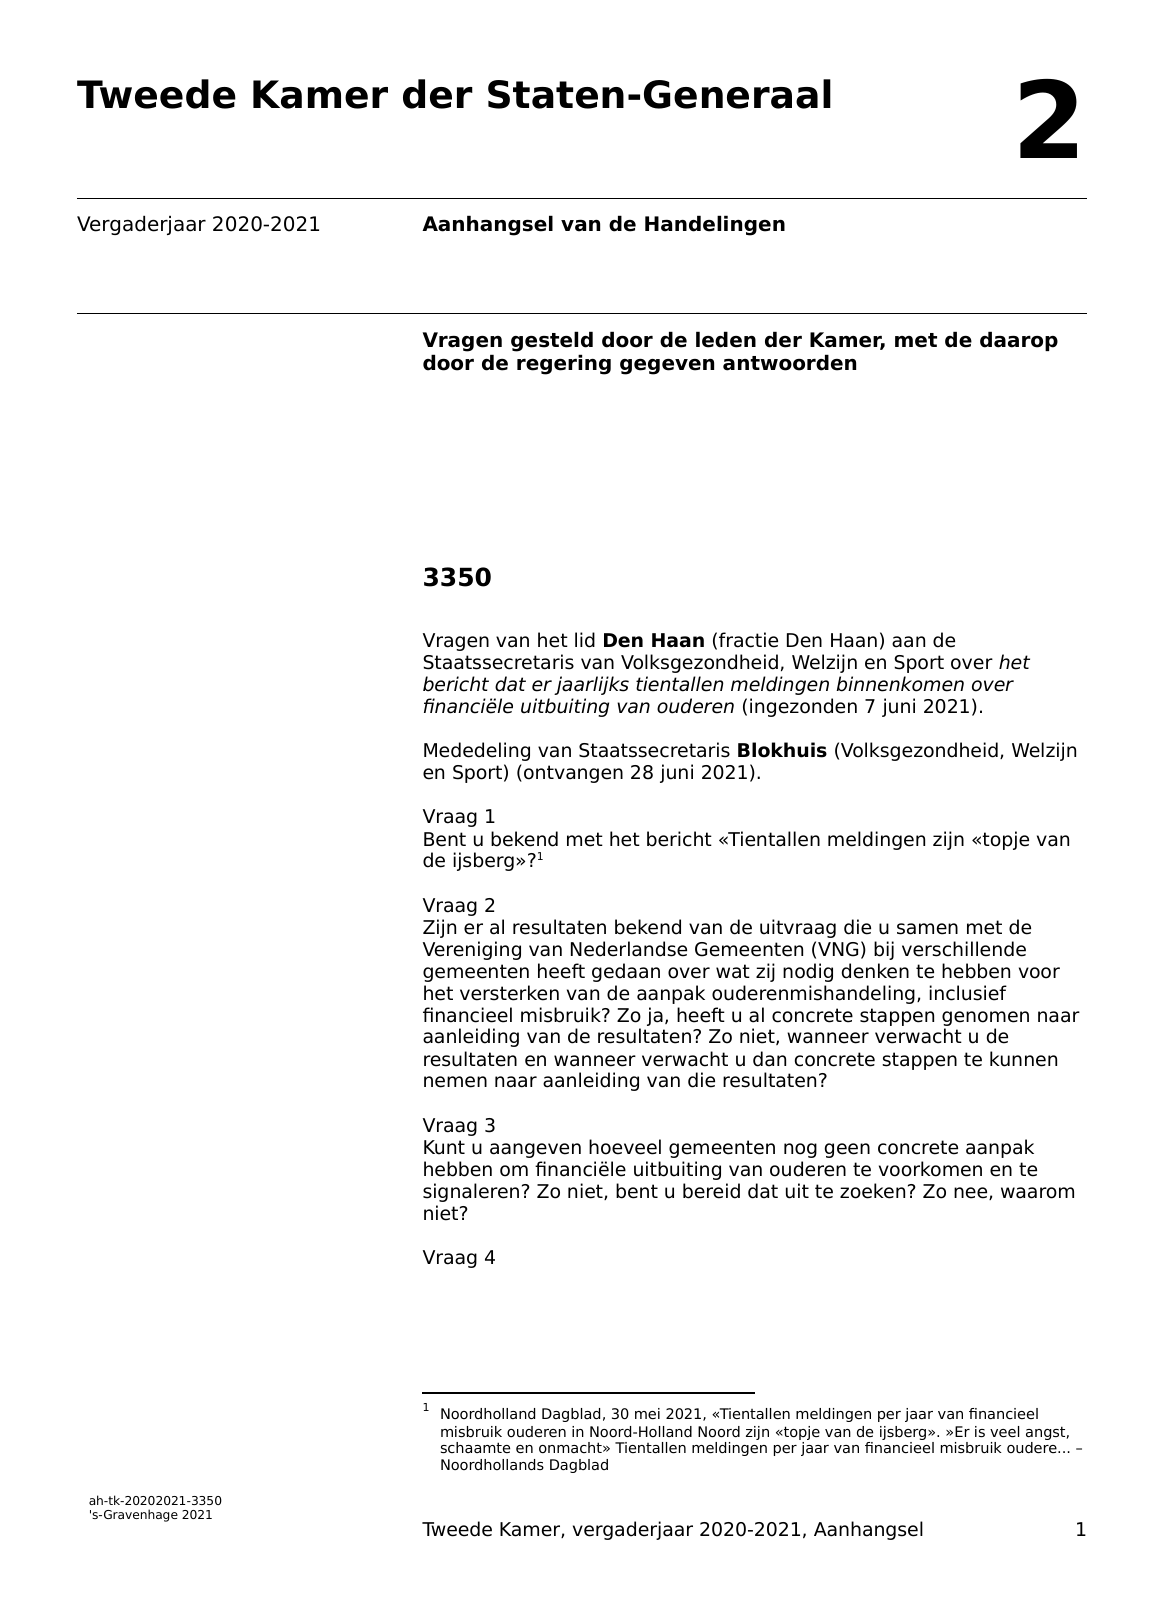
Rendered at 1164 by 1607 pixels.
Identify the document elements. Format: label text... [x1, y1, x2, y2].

text 's-Gravenhage 2021 [88, 1508, 323, 1522]
text Bent u bekend met het bericht «Tientallen meldingen zijn «topje van de ijsberg»? [422, 828, 1087, 872]
text Zijn er al resultaten bekend van de uitvraag die u samen met de Vereniging van Nederlandse Gemeenten (VNG) bij verschillende gemeenten heeft gedaan over wat zij nodig denken te hebben voor het versterken van de aanpak ouderenmishandeling, inclusief financieel misbruik? Zo ja, heeft u al concrete stappen genomen naar aanleiding van de resultaten? Zo niet, wanneer verwacht u de resultaten en wanneer verwacht u dan concrete stappen te kunnen nemen naar aanleiding van die resultaten? [422, 917, 1087, 1092]
text 3350 [422, 563, 1087, 592]
table_cell [77, 314, 422, 375]
text Kunt u aangeven hoeveel gemeenten nog geen concrete aanpak hebben om financiële uitbuiting van ouderen te voorkomen en te signaleren? Zo niet, bent u bereid dat uit te zoeken? Zo nee, waarom niet? [422, 1137, 1087, 1224]
text Mededeling van Staatssecretaris Blokhuis (Volksgezondheid, Welzijn en Sport) (ontvangen 28 juni 2021). [422, 740, 1087, 784]
text ah-tk-20202021-3350 [88, 1494, 323, 1508]
table_cell Vragen gesteld door de leden der Kamer, met de daarop door de regering gegeven antwoorden [422, 314, 1087, 375]
table_header Tweede Kamer der Staten-Generaal [77, 59, 886, 198]
table_header 2 [886, 59, 1087, 198]
text Noordholland Dagblad, 30 mei 2021, «Tientallen meldingen per jaar van financieel misbruik ouderen in Noord-Holland Noord zijn «topje van de ijsberg». »Er is veel angst, schaamte en onmacht» Tientallen meldingen per jaar van financieel misbruik oudere... – Noordhollands Dagblad [422, 1402, 1087, 1474]
table_cell Aanhangsel van de Handelingen [422, 199, 1087, 313]
text Vraag 2 [422, 894, 1087, 917]
text Vragen van het lid Den Haan (fractie Den Haan) aan de Staatssecretaris van Volksgezondheid, Welzijn en Sport over het bericht dat er jaarlijks tientallen meldingen binnenkomen over financiële uitbuiting van ouderen (ingezonden 7 juni 2021). [422, 630, 1087, 718]
text Vraag 4 [422, 1247, 1087, 1269]
text Vraag 1 [422, 806, 1087, 828]
text Vraag 3 [422, 1114, 1087, 1137]
table_cell Vergaderjaar 2020-2021 [77, 199, 422, 313]
